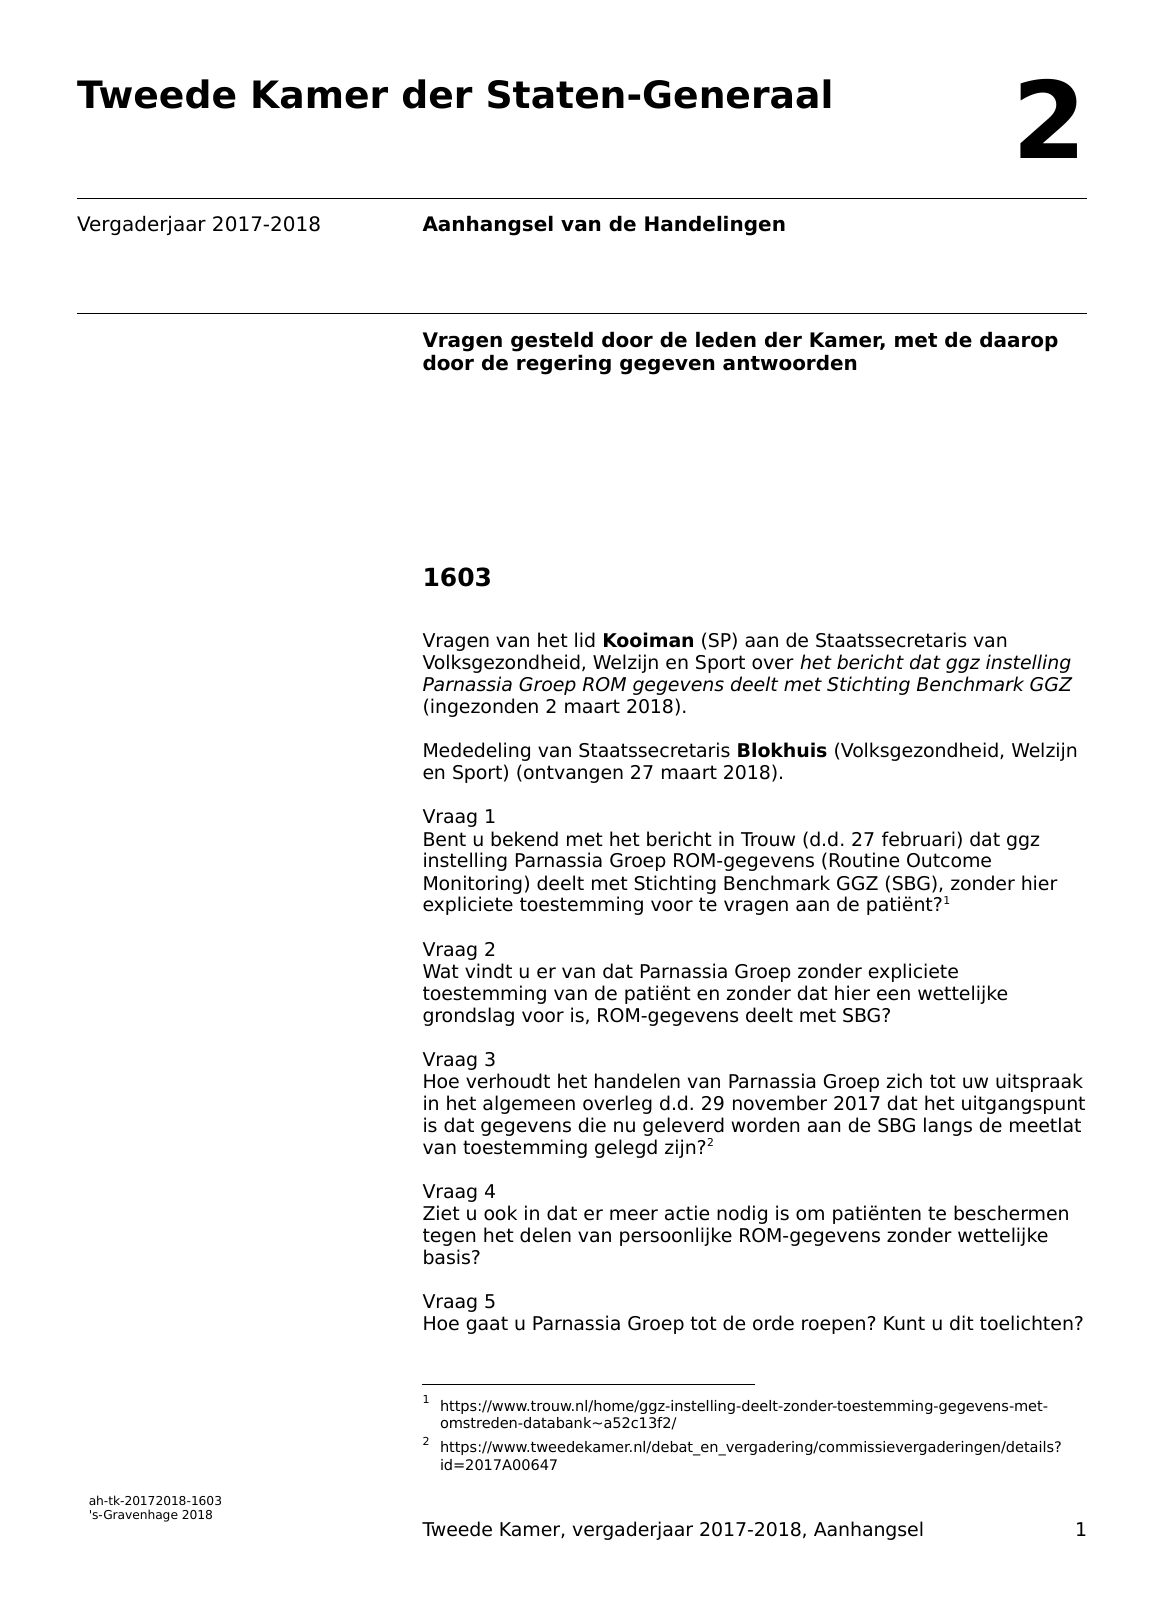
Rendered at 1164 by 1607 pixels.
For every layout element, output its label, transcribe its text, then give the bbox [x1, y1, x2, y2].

text https://www.tweedekamer.nl/debat_en_vergadering/commissievergaderingen/details?id=2017A00647 [422, 1435, 1087, 1474]
table_cell Aanhangsel van de Handelingen [422, 199, 1087, 313]
text Ziet u ook in dat er meer actie nodig is om patiënten te beschermen tegen het delen van persoonlijke ROM-gegevens zonder wettelijke basis? [422, 1203, 1087, 1269]
text Mededeling van Staatssecretaris Blokhuis (Volksgezondheid, Welzijn en Sport) (ontvangen 27 maart 2018). [422, 740, 1087, 784]
text Wat vindt u er van dat Parnassia Groep zonder expliciete toestemming van de patiënt en zonder dat hier een wettelijke grondslag voor is, ROM-gegevens deelt met SBG? [422, 961, 1087, 1026]
text Bent u bekend met het bericht in Trouw (d.d. 27 februari) dat ggz instelling Parnassia Groep ROM-gegevens (Routine Outcome Monitoring) deelt met Stichting Benchmark GGZ (SBG), zonder hier expliciete toestemming voor te vragen aan de patiënt? [422, 828, 1087, 916]
text Vraag 5 [422, 1291, 1087, 1313]
table_cell Vergaderjaar 2017-2018 [77, 199, 422, 313]
table_cell [77, 314, 422, 375]
text ah-tk-20172018-1603 [88, 1494, 323, 1508]
text Vraag 3 [422, 1049, 1087, 1071]
text Hoe verhoudt het handelen van Parnassia Groep zich tot uw uitspraak in het algemeen overleg d.d. 29 november 2017 dat het uitgangspunt is dat gegevens die nu geleverd worden aan de SBG langs de meetlat van toestemming gelegd zijn? [422, 1071, 1087, 1158]
text Vraag 2 [422, 938, 1087, 961]
table_header 2 [886, 59, 1087, 198]
text https://www.trouw.nl/home/ggz-instelling-deelt-zonder-toestemming-gegevens-met-omstreden-databank~a52c13f2/ [422, 1393, 1087, 1432]
text Vragen van het lid Kooiman (SP) aan de Staatssecretaris van Volksgezondheid, Welzijn en Sport over het bericht dat ggz instelling Parnassia Groep ROM gegevens deelt met Stichting Benchmark GGZ (ingezonden 2 maart 2018). [422, 630, 1087, 718]
text Vraag 1 [422, 806, 1087, 828]
text Vraag 4 [422, 1181, 1087, 1203]
text Hoe gaat u Parnassia Groep tot de orde roepen? Kunt u dit toelichten? [422, 1313, 1087, 1335]
table_cell Vragen gesteld door de leden der Kamer, met de daarop door de regering gegeven antwoorden [422, 314, 1087, 375]
text 1603 [422, 563, 1087, 592]
table_header Tweede Kamer der Staten-Generaal [77, 59, 886, 198]
text 's-Gravenhage 2018 [88, 1508, 323, 1522]
